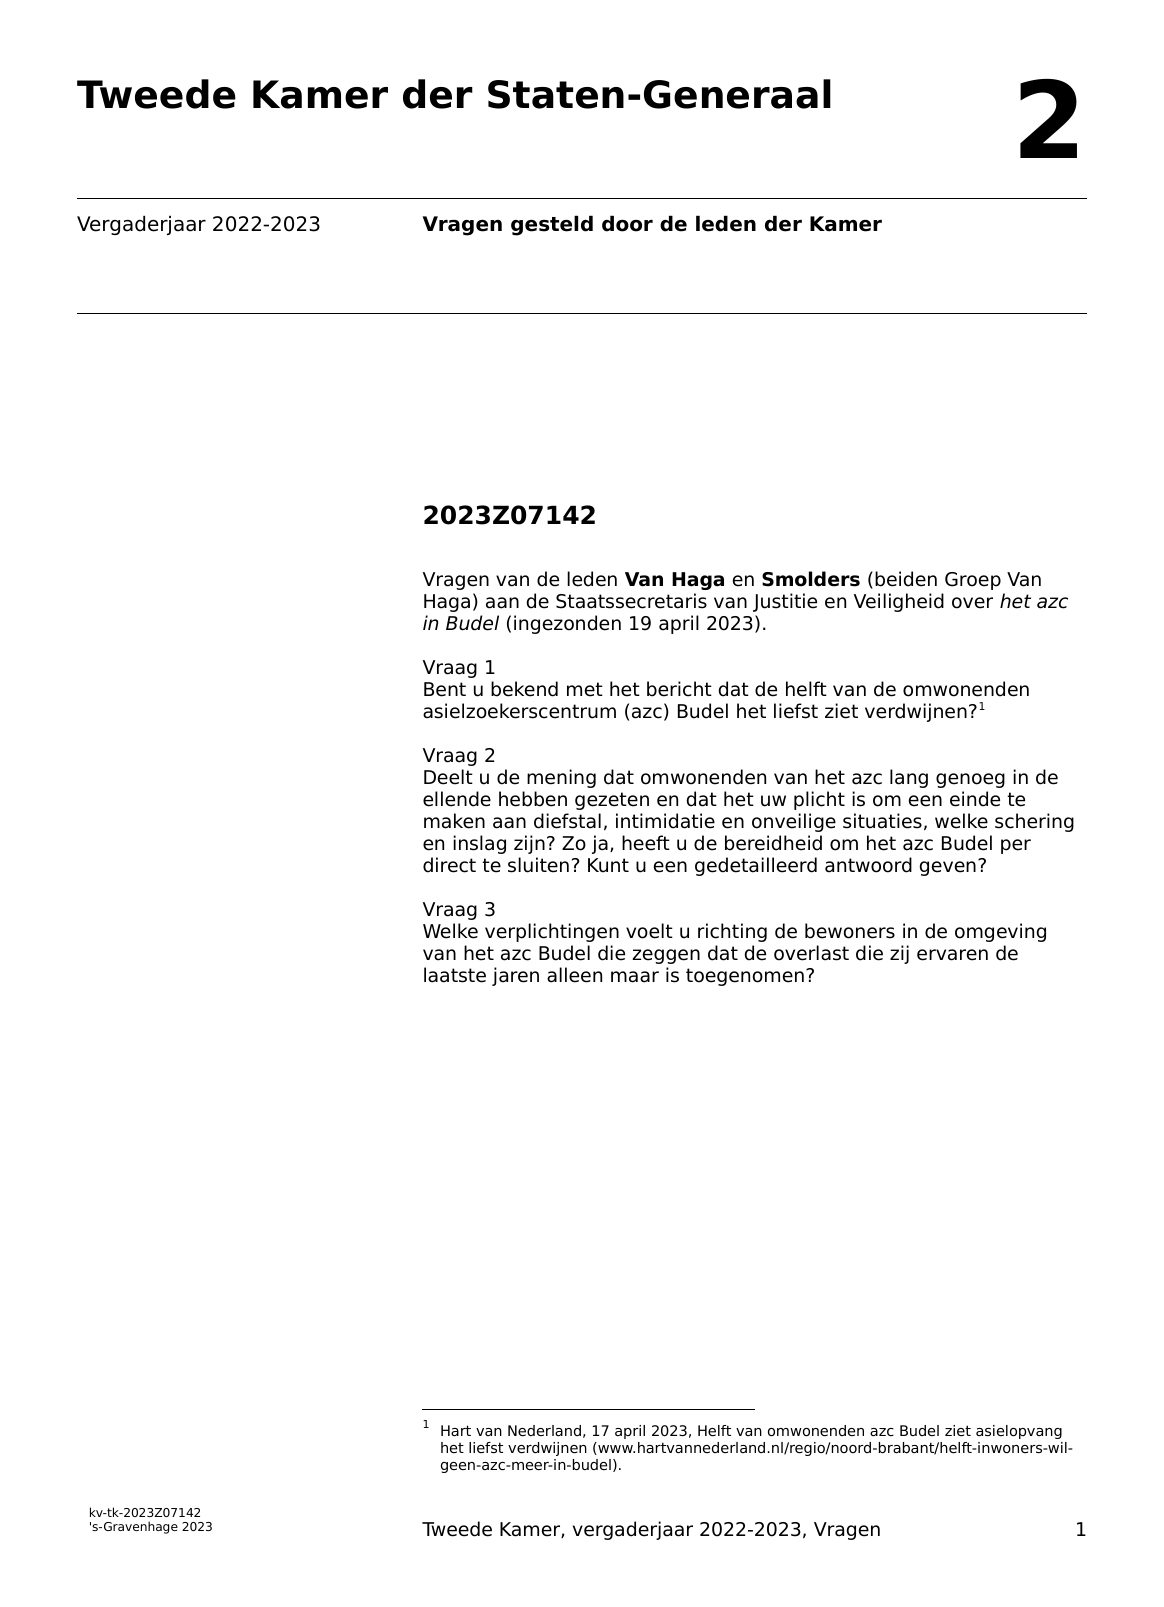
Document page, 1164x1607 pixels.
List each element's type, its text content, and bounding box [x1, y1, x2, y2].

text Vraag 1 [422, 657, 1087, 679]
text Hart van Nederland, 17 april 2023, Helft van omwonenden azc Budel ziet asielopvang het liefst verdwijnen (www.hartvannederland.nl/regio/noord-brabant/helft-inwoners-wil-geen-azc-meer-in-budel). [422, 1418, 1087, 1474]
text Welke verplichtingen voelt u richting de bewoners in de omgeving van het azc Budel die zeggen dat de overlast die zij ervaren de laatste jaren alleen maar is toegenomen? [422, 921, 1087, 987]
table_header Tweede Kamer der Staten-Generaal [77, 59, 886, 198]
table_cell Vergaderjaar 2022-2023 [77, 199, 422, 313]
text 's-Gravenhage 2023 [88, 1520, 323, 1534]
text Vragen van de leden Van Haga en Smolders (beiden Groep Van Haga) aan de Staatssecretaris van Justitie en Veiligheid over het azc in Budel (ingezonden 19 april 2023). [422, 569, 1087, 635]
table_cell Vragen gesteld door de leden der Kamer [422, 199, 1087, 313]
text 2023Z07142 [422, 501, 1087, 531]
text Vraag 3 [422, 899, 1087, 921]
text Bent u bekend met het bericht dat de helft van de omwonenden asielzoekerscentrum (azc) Budel het liefst ziet verdwijnen? [422, 679, 1087, 723]
table_header 2 [886, 59, 1087, 198]
text Deelt u de mening dat omwonenden van het azc lang genoeg in de ellende hebben gezeten en dat het uw plicht is om een einde te maken aan diefstal, intimidatie en onveilige situaties, welke schering en inslag zijn? Zo ja, heeft u de bereidheid om het azc Budel per direct te sluiten? Kunt u een gedetailleerd antwoord geven? [422, 767, 1087, 877]
text Vraag 2 [422, 745, 1087, 767]
text kv-tk-2023Z07142 [88, 1506, 323, 1520]
